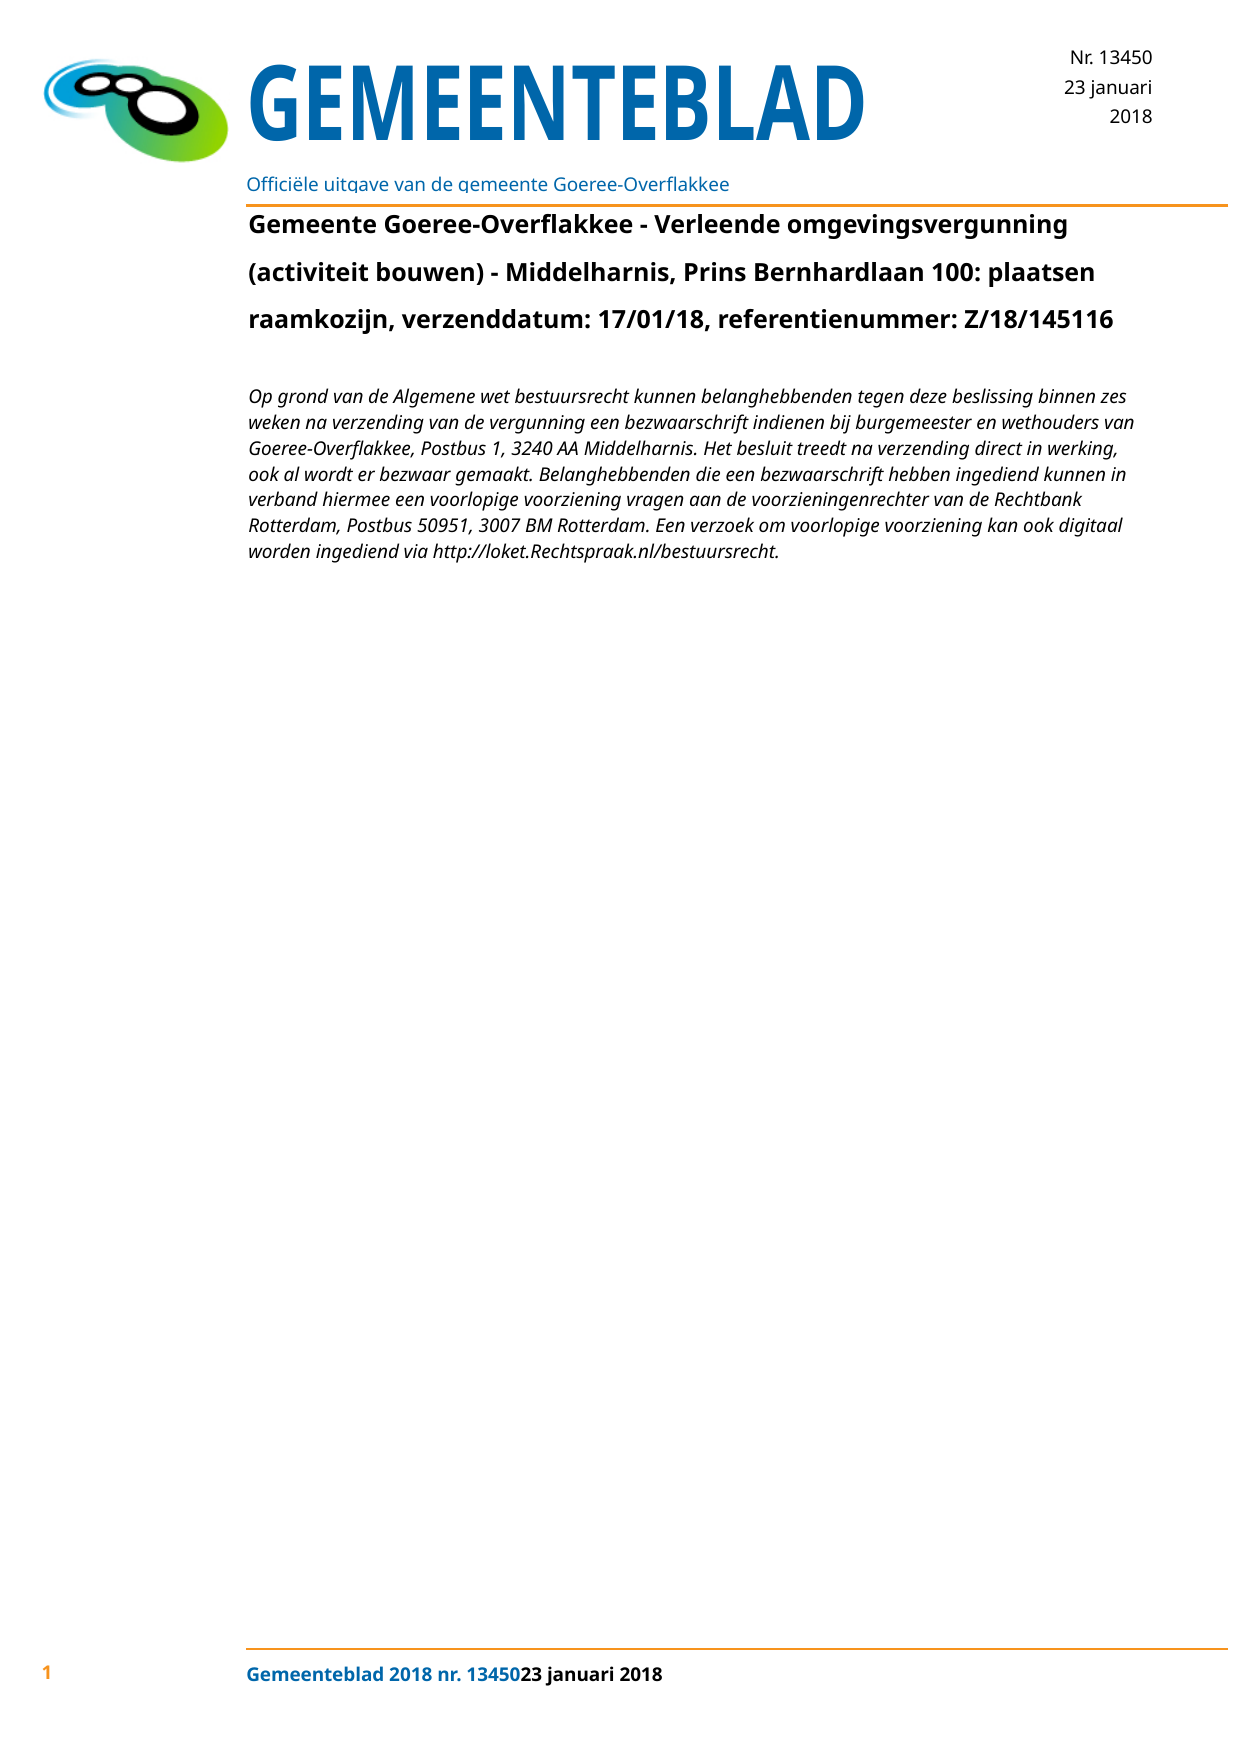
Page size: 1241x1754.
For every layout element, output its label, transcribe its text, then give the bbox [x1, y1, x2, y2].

text Gemeente Goeree-Overflakkee - Verleende omgevingsvergunning (activiteit bouwen) - Middelharnis, Prins Bernhardlaan 100: plaatsen raamkozijn, verzenddatum: 17/01/18, referentienummer: Z/18/145116 [248, 207, 1152, 336]
picture [41, 47, 231, 172]
text Op grond van de Algemene wet bestuursrecht kunnen belanghebbenden tegen deze beslissing binnen zes weken na verzending van de vergunning een bezwaarschrift indienen bij burgemeester en wethouders van Goeree-Overflakkee, Postbus 1, 3240 AA Middelharnis. Het besluit treedt na verzending direct in werking, ook al wordt er bezwaar gemaakt. Belanghebbenden die een bezwaarschrift hebben ingediend kunnen in verband hiermee een voorlopige voorziening vragen aan de voorzieningenrechter van de Rechtbank Rotterdam, Postbus 50951, 3007 BM Rotterdam. Een verzoek om voorlopige voorziening kan ook digitaal worden ingediend via http://loket.Rechtspraak.nl/bestuursrecht. [248, 384, 1152, 564]
